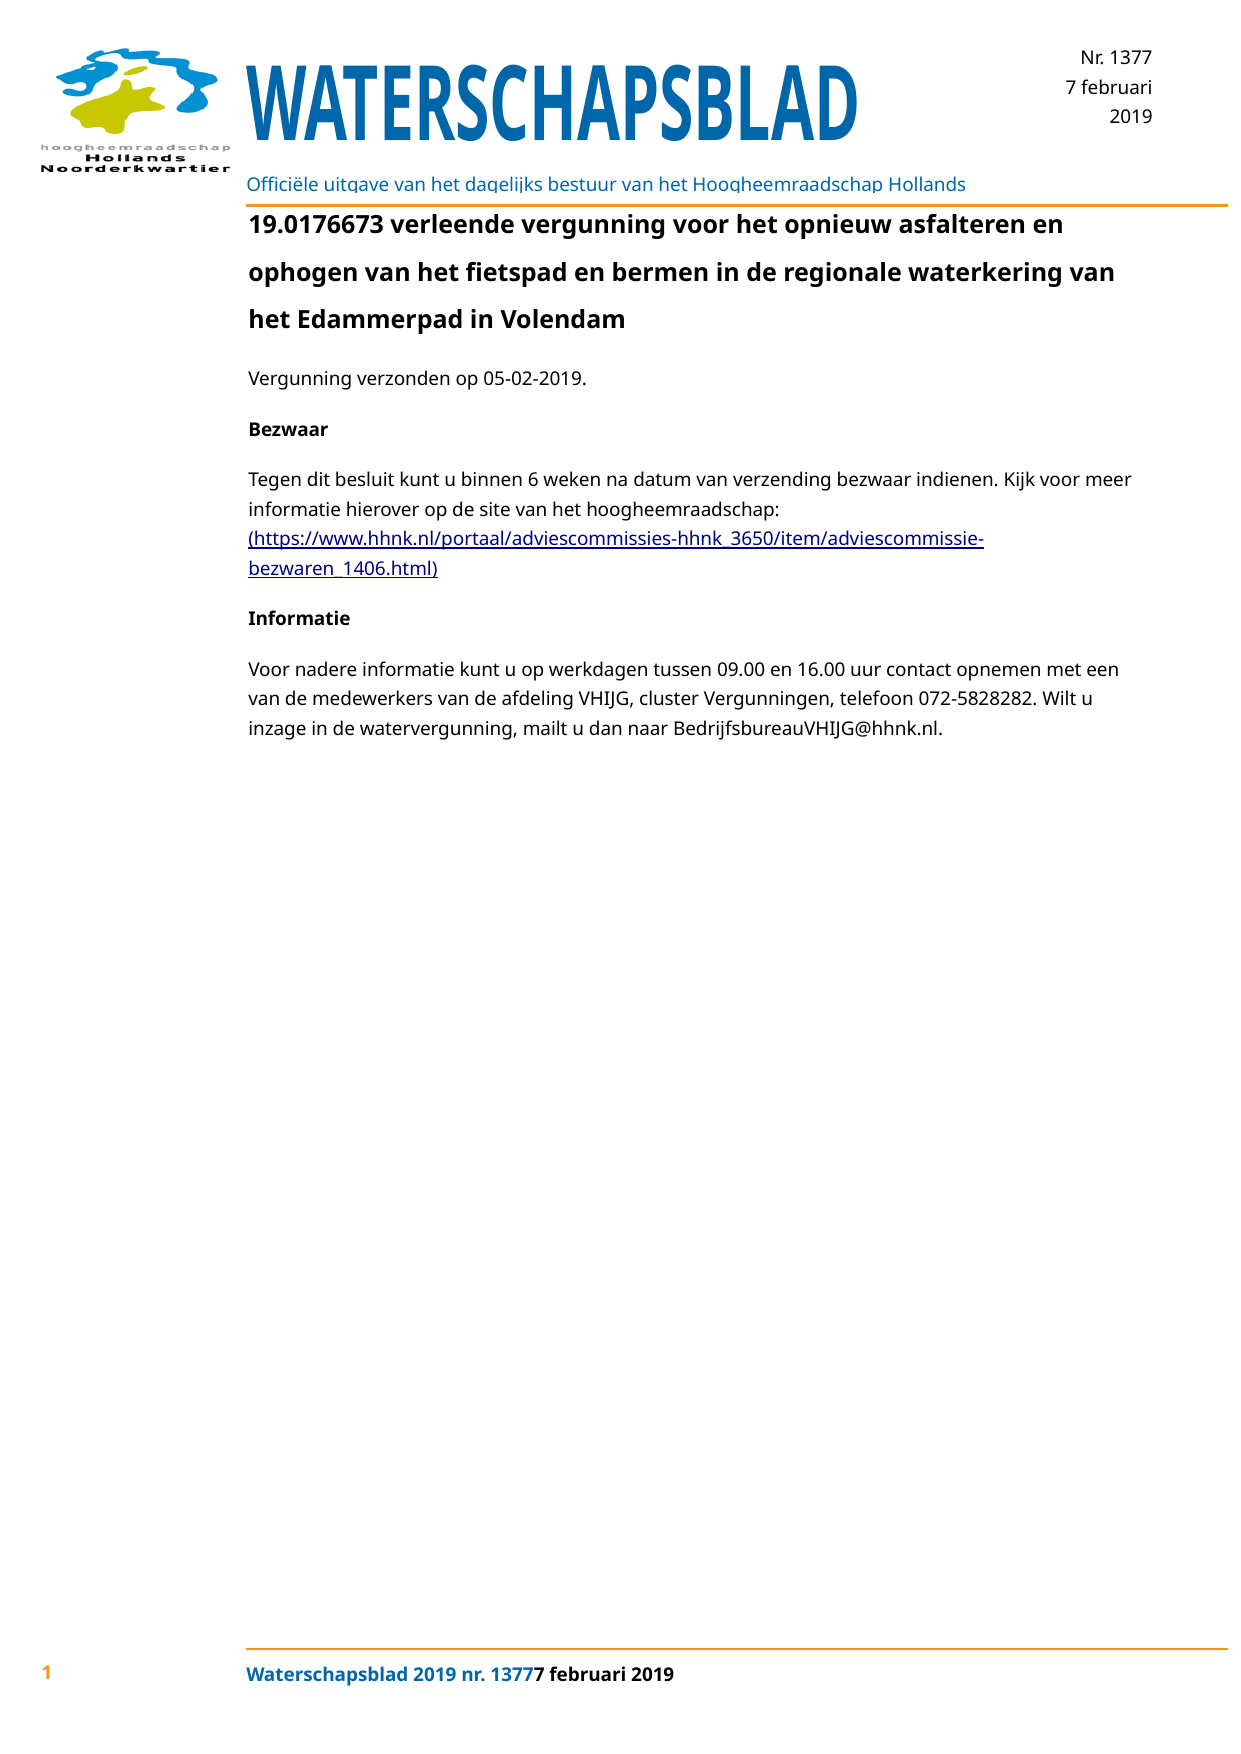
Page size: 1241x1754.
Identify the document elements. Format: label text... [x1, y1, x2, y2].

text Vergunning verzonden op 05-02-2019. [248, 366, 1152, 391]
text Voor nadere informatie kunt u op werkdagen tussen 09.00 en 16.00 uur contact opnemen met een van de medewerkers van de afdeling VHIJG, cluster Vergunningen, telefoon 072-5828282. Wilt u inzage in de watervergunning, mailt u dan naar BedrijfsbureauVHIJG@hhnk.nl. [248, 656, 1152, 741]
text Tegen dit besluit kunt u binnen 6 weken na datum van verzending bezwaar indienen. Kijk voor meer informatie hierover op de site van het hoogheemraadschap: (https://www.hhnk.nl/portaal/adviescommissies-hhnk_3650/item/adviescommissie-bezwaren_1406.html) [248, 466, 1152, 581]
text Informatie [248, 606, 1152, 631]
text 19.0176673 verleende vergunning voor het opnieuw asfalteren en ophogen van het fietspad en bermen in de regionale waterkering van het Edammerpad in Volendam [248, 207, 1152, 336]
picture [41, 47, 231, 172]
text Bezwaar [248, 416, 1152, 442]
